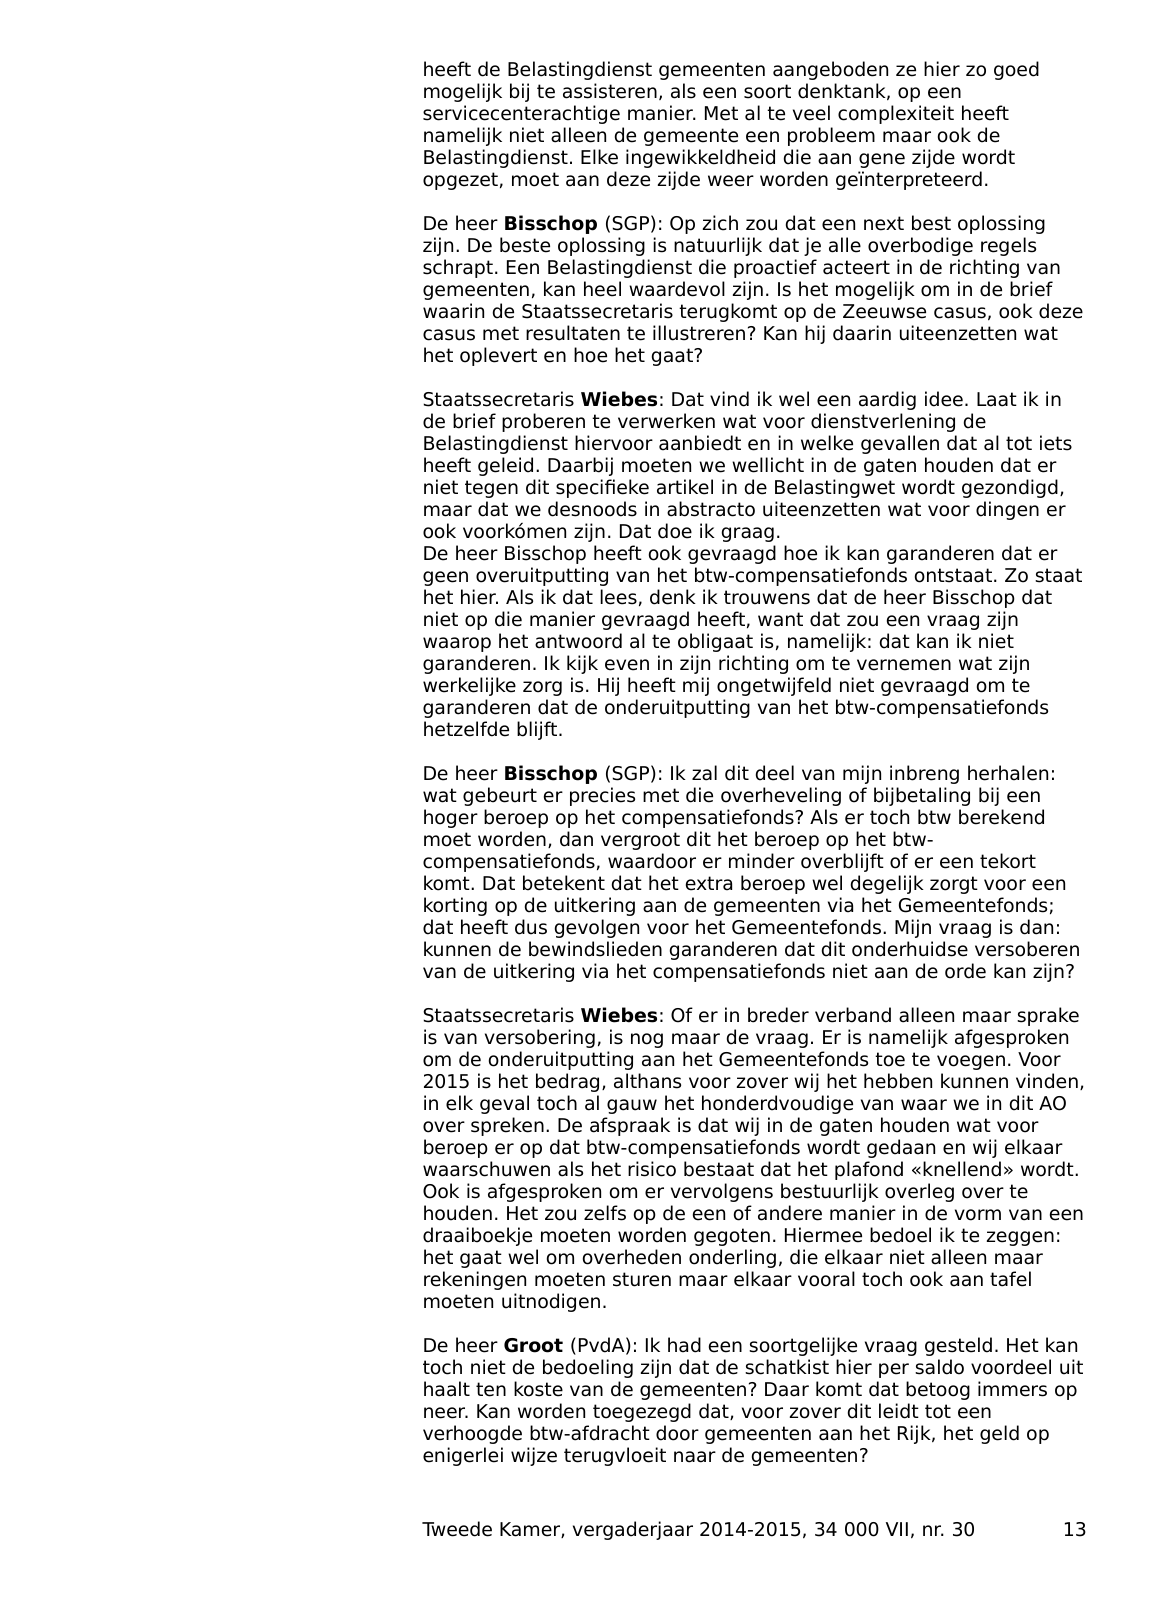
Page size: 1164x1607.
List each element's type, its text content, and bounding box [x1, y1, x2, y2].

text De heer Groot (PvdA): Ik had een soortgelijke vraag gesteld. Het kan toch niet de bedoeling zijn dat de schatkist hier per saldo voordeel uit haalt ten koste van de gemeenten? Daar komt dat betoog immers op neer. Kan worden toegezegd dat, voor zover dit leidt tot een verhoogde btw-afdracht door gemeenten aan het Rijk, het geld op enigerlei wijze terugvloeit naar de gemeenten? [422, 1335, 1087, 1467]
text De heer Bisschop heeft ook gevraagd hoe ik kan garanderen dat er geen overuitputting van het btw-compensatiefonds ontstaat. Zo staat het hier. Als ik dat lees, denk ik trouwens dat de heer Bisschop dat niet op die manier gevraagd heeft, want dat zou een vraag zijn waarop het antwoord al te obligaat is, namelijk: dat kan ik niet garanderen. Ik kijk even in zijn richting om te vernemen wat zijn werkelijke zorg is. Hij heeft mij ongetwijfeld niet gevraagd om te garanderen dat de onderuitputting van het btw-compensatiefonds hetzelfde blijft. [422, 543, 1087, 741]
text De heer Bisschop (SGP): Ik zal dit deel van mijn inbreng herhalen: wat gebeurt er precies met die overheveling of bijbetaling bij een hoger beroep op het compensatiefonds? Als er toch btw berekend moet worden, dan vergroot dit het beroep op het btw-compensatiefonds, waardoor er minder overblijft of er een tekort komt. Dat betekent dat het extra beroep wel degelijk zorgt voor een korting op de uitkering aan de gemeenten via het Gemeentefonds; dat heeft dus gevolgen voor het Gemeentefonds. Mijn vraag is dan: kunnen de bewindslieden garanderen dat dit onderhuidse versoberen van de uitkering via het compensatiefonds niet aan de orde kan zijn? [422, 763, 1087, 983]
text Staatssecretaris Wiebes: Dat vind ik wel een aardig idee. Laat ik in de brief proberen te verwerken wat voor dienstverlening de Belastingdienst hiervoor aanbiedt en in welke gevallen dat al tot iets heeft geleid. Daarbij moeten we wellicht in de gaten houden dat er niet tegen dit specifieke artikel in de Belastingwet wordt gezondigd, maar dat we desnoods in abstracto uiteenzetten wat voor dingen er ook voorkómen zijn. Dat doe ik graag. [422, 389, 1087, 543]
text heeft de Belastingdienst gemeenten aangeboden ze hier zo goed mogelijk bij te assisteren, als een soort denktank, op een servicecenterachtige manier. Met al te veel complexiteit heeft namelijk niet alleen de gemeente een probleem maar ook de Belastingdienst. Elke ingewikkeldheid die aan gene zijde wordt opgezet, moet aan deze zijde weer worden geïnterpreteerd. [422, 59, 1087, 191]
text De heer Bisschop (SGP): Op zich zou dat een next best oplossing zijn. De beste oplossing is natuurlijk dat je alle overbodige regels schrapt. Een Belastingdienst die proactief acteert in de richting van gemeenten, kan heel waardevol zijn. Is het mogelijk om in de brief waarin de Staatssecretaris terugkomt op de Zeeuwse casus, ook deze casus met resultaten te illustreren? Kan hij daarin uiteenzetten wat het oplevert en hoe het gaat? [422, 213, 1087, 367]
text Staatssecretaris Wiebes: Of er in breder verband alleen maar sprake is van versobering, is nog maar de vraag. Er is namelijk afgesproken om de onderuitputting aan het Gemeentefonds toe te voegen. Voor 2015 is het bedrag, althans voor zover wij het hebben kunnen vinden, in elk geval toch al gauw het honderdvoudige van waar we in dit AO over spreken. De afspraak is dat wij in de gaten houden wat voor beroep er op dat btw-compensatiefonds wordt gedaan en wij elkaar waarschuwen als het risico bestaat dat het plafond «knellend» wordt. Ook is afgesproken om er vervolgens bestuurlijk overleg over te houden. Het zou zelfs op de een of andere manier in de vorm van een draaiboekje moeten worden gegoten. Hiermee bedoel ik te zeggen: het gaat wel om overheden onderling, die elkaar niet alleen maar rekeningen moeten sturen maar elkaar vooral toch ook aan tafel moeten uitnodigen. [422, 1005, 1087, 1313]
